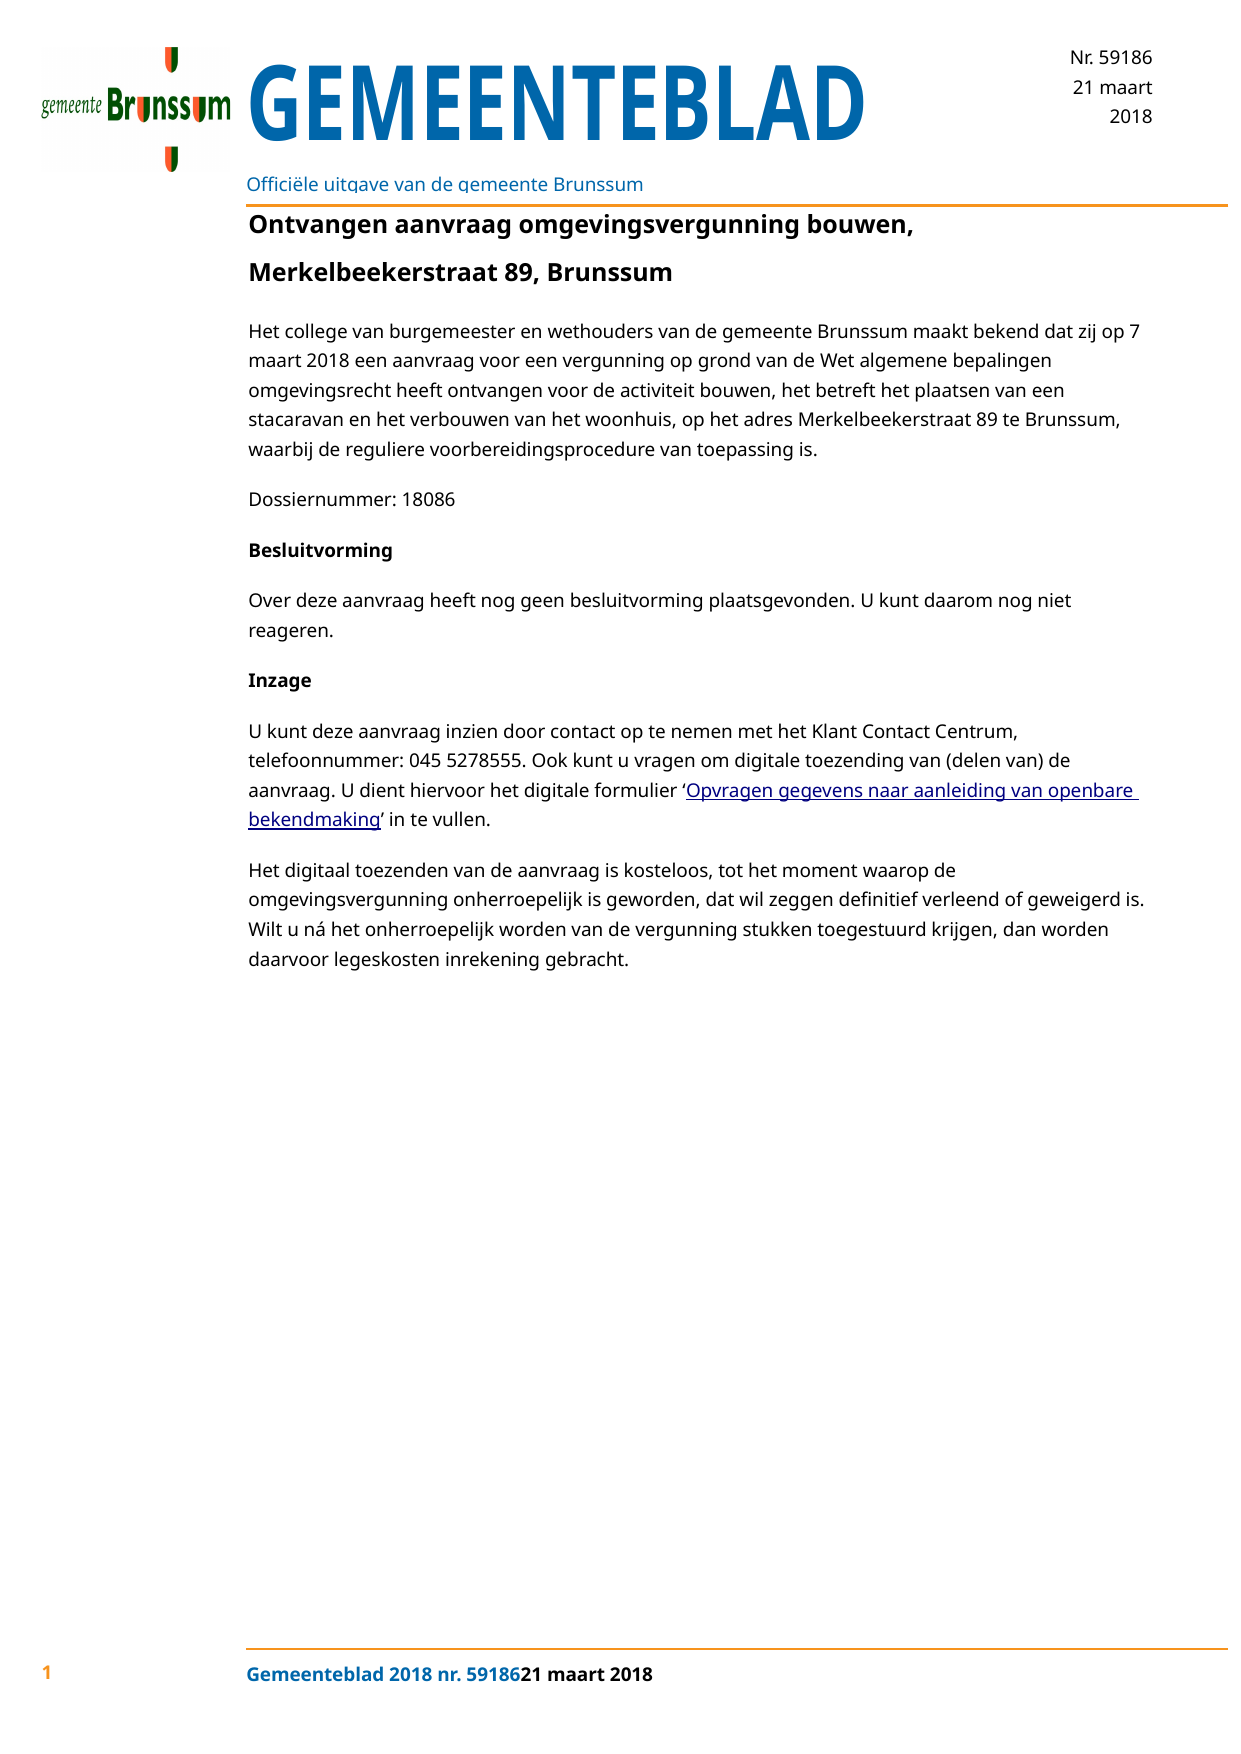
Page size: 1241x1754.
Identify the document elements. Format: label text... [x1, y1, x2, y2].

text Besluitvorming [248, 537, 1152, 563]
text Het college van burgemeester en wethouders van de gemeente Brunssum maakt bekend dat zij op 7 maart 2018 een aanvraag voor een vergunning op grond van de Wet algemene bepalingen omgevingsrecht heeft ontvangen voor de activiteit bouwen, het betreft het plaatsen van een stacaravan en het verbouwen van het woonhuis, op het adres Merkelbeekerstraat 89 te Brunssum, waarbij de reguliere voorbereidingsprocedure van toepassing is. [248, 318, 1152, 462]
text Inzage [248, 667, 1152, 693]
text Dossiernummer: 18086 [248, 487, 1152, 512]
text Over deze aanvraag heeft nog geen besluitvorming plaatsgevonden. U kunt daarom nog niet reageren. [248, 587, 1152, 643]
text Ontvangen aanvraag omgevingsvergunning bouwen, Merkelbeekerstraat 89, Brunssum [248, 207, 1152, 288]
picture [41, 47, 231, 172]
text Het digitaal toezenden van de aanvraag is kosteloos, tot het moment waarop de omgevingsvergunning onherroepelijk is geworden, dat wil zeggen definitief verleend of geweigerd is. Wilt u ná het onherroepelijk worden van de vergunning stukken toegestuurd krijgen, dan worden daarvoor legeskosten inrekening gebracht. [248, 857, 1152, 972]
text U kunt deze aanvraag inzien door contact op te nemen met het Klant Contact Centrum, telefoonnummer: 045 5278555. Ook kunt u vragen om digitale toezending van (delen van) de aanvraag. U dient hiervoor het digitale formulier ‘Opvragen gegevens naar aanleiding van openbare bekendmaking’ in te vullen. [248, 718, 1152, 832]
